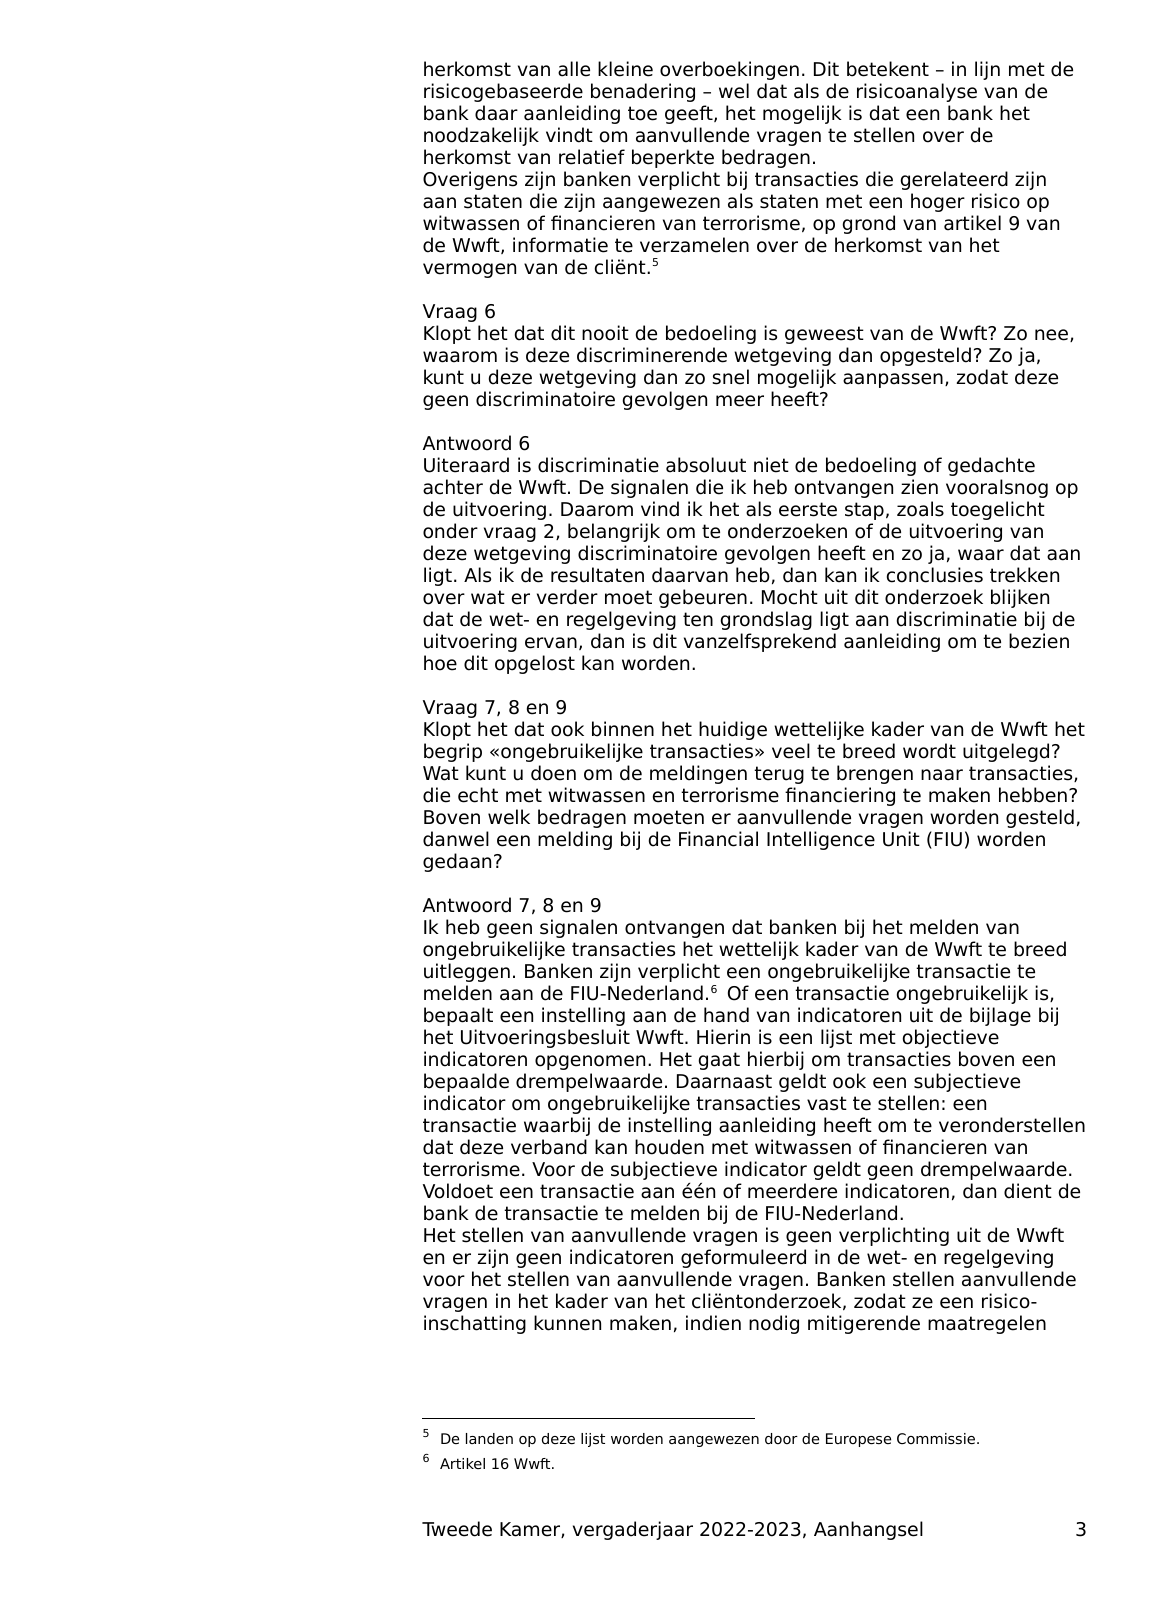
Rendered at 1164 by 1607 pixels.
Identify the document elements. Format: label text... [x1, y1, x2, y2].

text Artikel 16 Wwft. [422, 1452, 1087, 1474]
text Vraag 7, 8 en 9 [422, 697, 1087, 719]
text Boven welk bedragen moeten er aanvullende vragen worden gesteld, danwel een melding bij de Financial Intelligence Unit (FIU) worden gedaan? [422, 807, 1087, 873]
text Wat kunt u doen om de meldingen terug te brengen naar transacties, die echt met witwassen en terrorisme financiering te maken hebben? [422, 763, 1087, 807]
text Uiteraard is discriminatie absoluut niet de bedoeling of gedachte achter de Wwft. De signalen die ik heb ontvangen zien vooralsnog op de uitvoering. Daarom vind ik het als eerste stap, zoals toegelicht onder vraag 2, belangrijk om te onderzoeken of de uitvoering van deze wetgeving discriminatoire gevolgen heeft en zo ja, waar dat aan ligt. Als ik de resultaten daarvan heb, dan kan ik conclusies trekken over wat er verder moet gebeuren. Mocht uit dit onderzoek blijken dat de wet- en regelgeving ten grondslag ligt aan discriminatie bij de uitvoering ervan, dan is dit vanzelfsprekend aanleiding om te bezien hoe dit opgelost kan worden. [422, 455, 1087, 675]
text Het stellen van aanvullende vragen is geen verplichting uit de Wwft en er zijn geen indicatoren geformuleerd in de wet- en regelgeving voor het stellen van aanvullende vragen. Banken stellen aanvullende vragen in het kader van het cliëntonderzoek, zodat ze een risico-inschatting kunnen maken, indien nodig mitigerende maatregelen [422, 1225, 1087, 1335]
text herkomst van alle kleine overboekingen. Dit betekent – in lijn met de risicogebaseerde benadering – wel dat als de risicoanalyse van de bank daar aanleiding toe geeft, het mogelijk is dat een bank het noodzakelijk vindt om aanvullende vragen te stellen over de herkomst van relatief beperkte bedragen. [422, 59, 1087, 169]
text Vraag 6 [422, 301, 1087, 323]
text Antwoord 6 [422, 433, 1087, 455]
text Antwoord 7, 8 en 9 [422, 895, 1087, 917]
text Klopt het dat dit nooit de bedoeling is geweest van de Wwft? Zo nee, waarom is deze discriminerende wetgeving dan opgesteld? Zo ja, kunt u deze wetgeving dan zo snel mogelijk aanpassen, zodat deze geen discriminatoire gevolgen meer heeft? [422, 323, 1087, 411]
text Klopt het dat ook binnen het huidige wettelijke kader van de Wwft het begrip «ongebruikelijke transacties» veel te breed wordt uitgelegd? [422, 719, 1087, 763]
text Ik heb geen signalen ontvangen dat banken bij het melden van ongebruikelijke transacties het wettelijk kader van de Wwft te breed uitleggen. Banken zijn verplicht een ongebruikelijke transactie te melden aan de FIU-Nederland. Of een transactie ongebruikelijk is, bepaalt een instelling aan de hand van indicatoren uit de bijlage bij het Uitvoeringsbesluit Wwft. Hierin is een lijst met objectieve indicatoren opgenomen. Het gaat hierbij om transacties boven een bepaalde drempelwaarde. Daarnaast geldt ook een subjectieve indicator om ongebruikelijke transacties vast te stellen: een transactie waarbij de instelling aanleiding heeft om te veronderstellen dat deze verband kan houden met witwassen of financieren van terrorisme. Voor de subjectieve indicator geldt geen drempelwaarde. Voldoet een transactie aan één of meerdere indicatoren, dan dient de bank de transactie te melden bij de FIU-Nederland. [422, 917, 1087, 1225]
text De landen op deze lijst worden aangewezen door de Europese Commissie. [422, 1427, 1087, 1449]
text Overigens zijn banken verplicht bij transacties die gerelateerd zijn aan staten die zijn aangewezen als staten met een hoger risico op witwassen of financieren van terrorisme, op grond van artikel 9 van de Wwft, informatie te verzamelen over de herkomst van het vermogen van de cliënt. [422, 169, 1087, 279]
